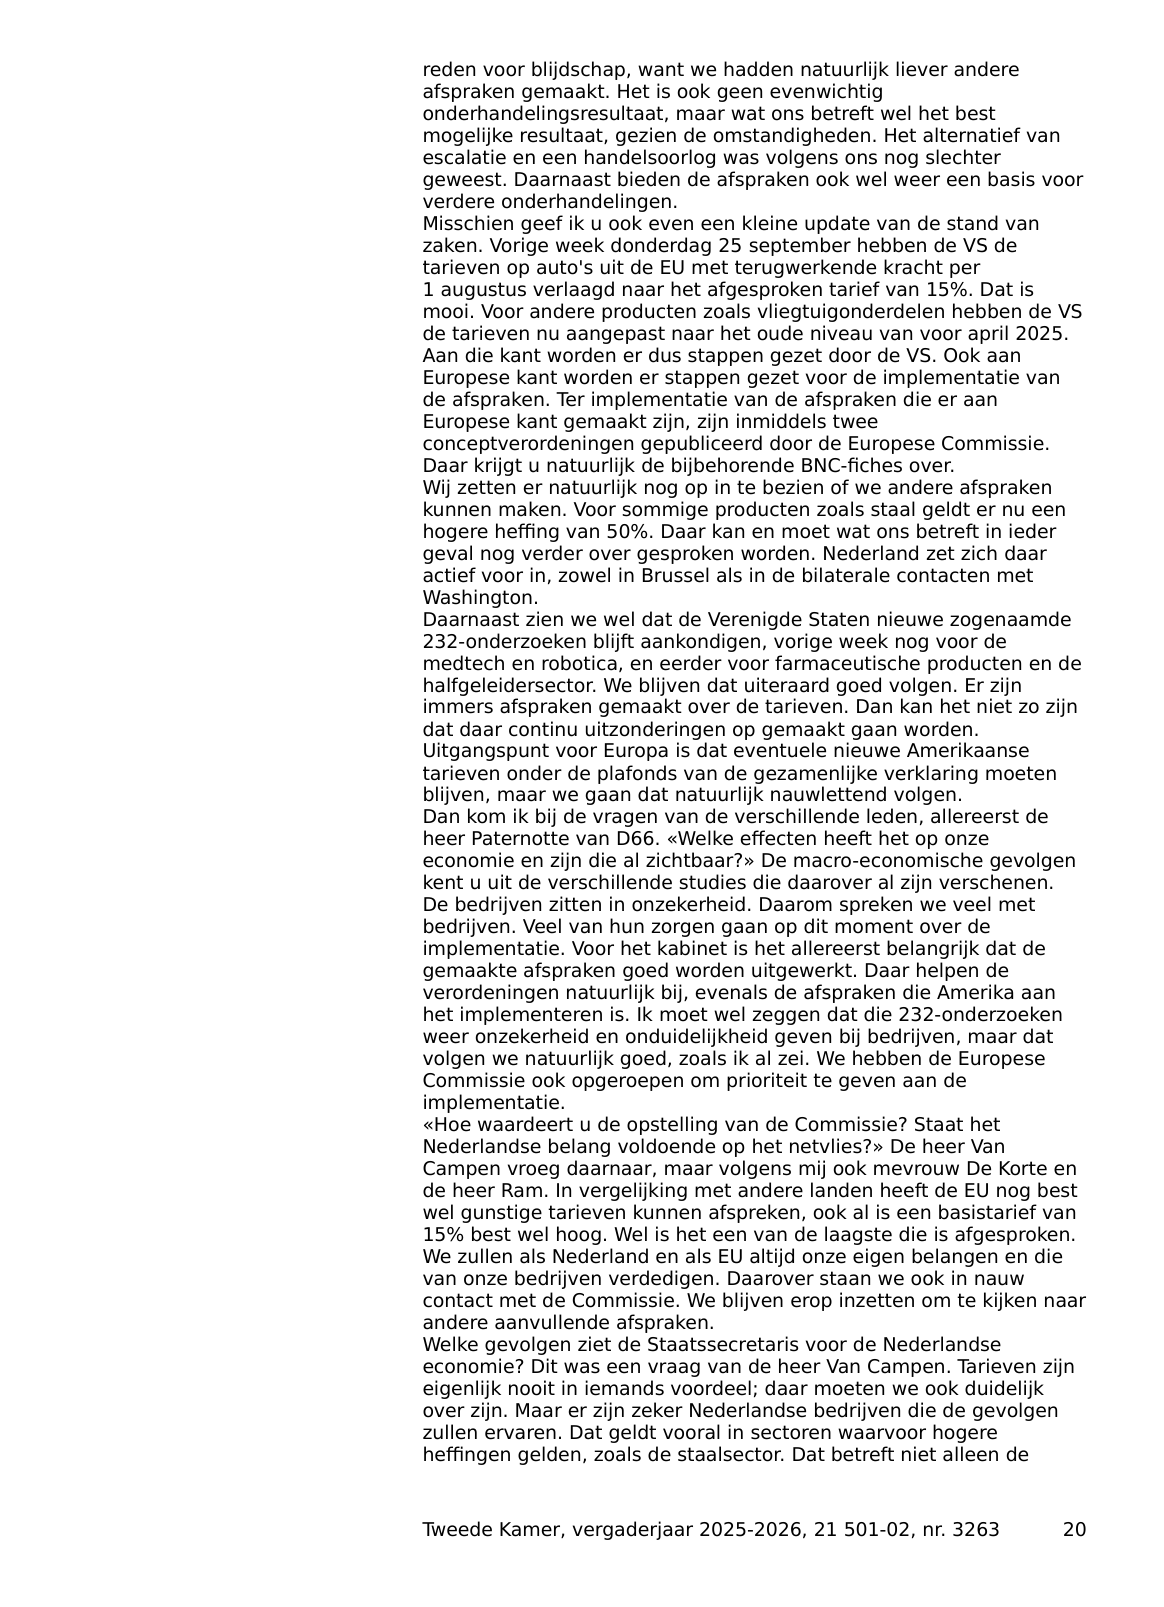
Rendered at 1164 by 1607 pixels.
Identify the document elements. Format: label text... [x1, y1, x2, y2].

text Daarnaast zien we wel dat de Verenigde Staten nieuwe zogenaamde 232-onderzoeken blijft aankondigen, vorige week nog voor de medtech en robotica, en eerder voor farmaceutische producten en de halfgeleidersector. We blijven dat uiteraard goed volgen. Er zijn immers afspraken gemaakt over de tarieven. Dan kan het niet zo zijn dat daar continu uitzonderingen op gemaakt gaan worden. Uitgangspunt voor Europa is dat eventuele nieuwe Amerikaanse tarieven onder de plafonds van de gezamenlijke verklaring moeten blijven, maar we gaan dat natuurlijk nauwlettend volgen. [422, 608, 1087, 806]
text «Hoe waardeert u de opstelling van de Commissie? Staat het Nederlandse belang voldoende op het netvlies?» De heer Van Campen vroeg daarnaar, maar volgens mij ook mevrouw De Korte en de heer Ram. In vergelijking met andere landen heeft de EU nog best wel gunstige tarieven kunnen afspreken, ook al is een basistarief van 15% best wel hoog. Wel is het een van de laagste die is afgesproken. We zullen als Nederland en als EU altijd onze eigen belangen en die van onze bedrijven verdedigen. Daarover staan we ook in nauw contact met de Commissie. We blijven erop inzetten om te kijken naar andere aanvullende afspraken. [422, 1114, 1087, 1334]
text reden voor blijdschap, want we hadden natuurlijk liever andere afspraken gemaakt. Het is ook geen evenwichtig onderhandelingsresultaat, maar wat ons betreft wel het best mogelijke resultaat, gezien de omstandigheden. Het alternatief van escalatie en een handelsoorlog was volgens ons nog slechter geweest. Daarnaast bieden de afspraken ook wel weer een basis voor verdere onderhandelingen. [422, 59, 1087, 213]
text Wij zetten er natuurlijk nog op in te bezien of we andere afspraken kunnen maken. Voor sommige producten zoals staal geldt er nu een hogere heffing van 50%. Daar kan en moet wat ons betreft in ieder geval nog verder over gesproken worden. Nederland zet zich daar actief voor in, zowel in Brussel als in de bilaterale contacten met Washington. [422, 477, 1087, 608]
text Misschien geef ik u ook even een kleine update van de stand van zaken. Vorige week donderdag 25 september hebben de VS de tarieven op auto's uit de EU met terugwerkende kracht per 1 augustus verlaagd naar het afgesproken tarief van 15%. Dat is mooi. Voor andere producten zoals vliegtuigonderdelen hebben de VS de tarieven nu aangepast naar het oude niveau van voor april 2025. Aan die kant worden er dus stappen gezet door de VS. Ook aan Europese kant worden er stappen gezet voor de implementatie van de afspraken. Ter implementatie van de afspraken die er aan Europese kant gemaakt zijn, zijn inmiddels twee conceptverordeningen gepubliceerd door de Europese Commissie. Daar krijgt u natuurlijk de bijbehorende BNC-fiches over. [422, 213, 1087, 477]
text Dan kom ik bij de vragen van de verschillende leden, allereerst de heer Paternotte van D66. «Welke effecten heeft het op onze economie en zijn die al zichtbaar?» De macro-economische gevolgen kent u uit de verschillende studies die daarover al zijn verschenen. De bedrijven zitten in onzekerheid. Daarom spreken we veel met bedrijven. Veel van hun zorgen gaan op dit moment over de implementatie. Voor het kabinet is het allereerst belangrijk dat de gemaakte afspraken goed worden uitgewerkt. Daar helpen de verordeningen natuurlijk bij, evenals de afspraken die Amerika aan het implementeren is. Ik moet wel zeggen dat die 232-onderzoeken weer onzekerheid en onduidelijkheid geven bij bedrijven, maar dat volgen we natuurlijk goed, zoals ik al zei. We hebben de Europese Commissie ook opgeroepen om prioriteit te geven aan de implementatie. [422, 806, 1087, 1114]
text Welke gevolgen ziet de Staatssecretaris voor de Nederlandse economie? Dit was een vraag van de heer Van Campen. Tarieven zijn eigenlijk nooit in iemands voordeel; daar moeten we ook duidelijk over zijn. Maar er zijn zeker Nederlandse bedrijven die de gevolgen zullen ervaren. Dat geldt vooral in sectoren waarvoor hogere heffingen gelden, zoals de staalsector. Dat betreft niet alleen de [422, 1334, 1087, 1466]
